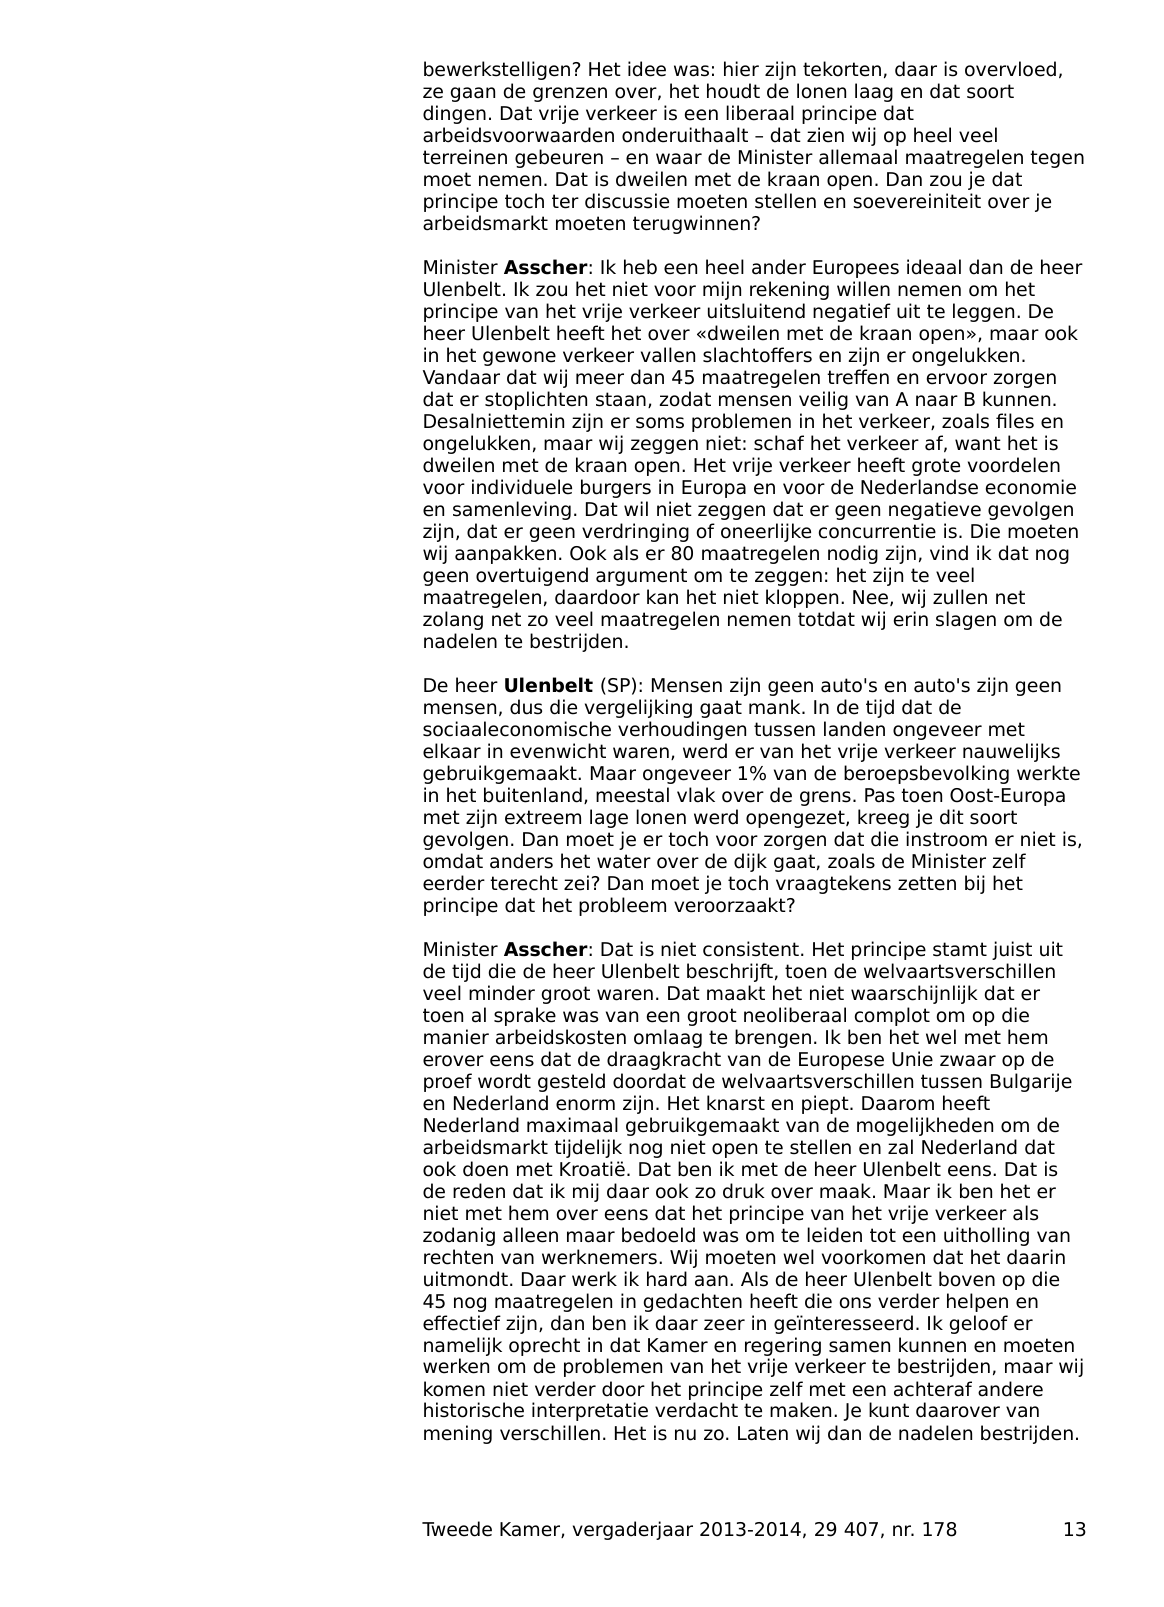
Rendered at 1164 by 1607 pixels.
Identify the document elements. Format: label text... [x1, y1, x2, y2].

text bewerkstelligen? Het idee was: hier zijn tekorten, daar is overvloed, ze gaan de grenzen over, het houdt de lonen laag en dat soort dingen. Dat vrije verkeer is een liberaal principe dat arbeidsvoorwaarden onderuithaalt – dat zien wij op heel veel terreinen gebeuren – en waar de Minister allemaal maatregelen tegen moet nemen. Dat is dweilen met de kraan open. Dan zou je dat principe toch ter discussie moeten stellen en soevereiniteit over je arbeidsmarkt moeten terugwinnen? [422, 59, 1087, 235]
text Minister Asscher: Ik heb een heel ander Europees ideaal dan de heer Ulenbelt. Ik zou het niet voor mijn rekening willen nemen om het principe van het vrije verkeer uitsluitend negatief uit te leggen. De heer Ulenbelt heeft het over «dweilen met de kraan open», maar ook in het gewone verkeer vallen slachtoffers en zijn er ongelukken. Vandaar dat wij meer dan 45 maatregelen treffen en ervoor zorgen dat er stoplichten staan, zodat mensen veilig van A naar B kunnen. Desalniettemin zijn er soms problemen in het verkeer, zoals files en ongelukken, maar wij zeggen niet: schaf het verkeer af, want het is dweilen met de kraan open. Het vrije verkeer heeft grote voordelen voor individuele burgers in Europa en voor de Nederlandse economie en samenleving. Dat wil niet zeggen dat er geen negatieve gevolgen zijn, dat er geen verdringing of oneerlijke concurrentie is. Die moeten wij aanpakken. Ook als er 80 maatregelen nodig zijn, vind ik dat nog geen overtuigend argument om te zeggen: het zijn te veel maatregelen, daardoor kan het niet kloppen. Nee, wij zullen net zolang net zo veel maatregelen nemen totdat wij erin slagen om de nadelen te bestrijden. [422, 257, 1087, 653]
text Minister Asscher: Dat is niet consistent. Het principe stamt juist uit de tijd die de heer Ulenbelt beschrijft, toen de welvaartsverschillen veel minder groot waren. Dat maakt het niet waarschijnlijk dat er toen al sprake was van een groot neoliberaal complot om op die manier arbeidskosten omlaag te brengen. Ik ben het wel met hem erover eens dat de draagkracht van de Europese Unie zwaar op de proef wordt gesteld doordat de welvaartsverschillen tussen Bulgarije en Nederland enorm zijn. Het knarst en piept. Daarom heeft Nederland maximaal gebruikgemaakt van de mogelijkheden om de arbeidsmarkt tijdelijk nog niet open te stellen en zal Nederland dat ook doen met Kroatië. Dat ben ik met de heer Ulenbelt eens. Dat is de reden dat ik mij daar ook zo druk over maak. Maar ik ben het er niet met hem over eens dat het principe van het vrije verkeer als zodanig alleen maar bedoeld was om te leiden tot een uitholling van rechten van werknemers. Wij moeten wel voorkomen dat het daarin uitmondt. Daar werk ik hard aan. Als de heer Ulenbelt boven op die 45 nog maatregelen in gedachten heeft die ons verder helpen en effectief zijn, dan ben ik daar zeer in geïnteresseerd. Ik geloof er namelijk oprecht in dat Kamer en regering samen kunnen en moeten werken om de problemen van het vrije verkeer te bestrijden, maar wij komen niet verder door het principe zelf met een achteraf andere historische interpretatie verdacht te maken. Je kunt daarover van mening verschillen. Het is nu zo. Laten wij dan de nadelen bestrijden. [422, 939, 1087, 1444]
text De heer Ulenbelt (SP): Mensen zijn geen auto's en auto's zijn geen mensen, dus die vergelijking gaat mank. In de tijd dat de sociaaleconomische verhoudingen tussen landen ongeveer met elkaar in evenwicht waren, werd er van het vrije verkeer nauwelijks gebruikgemaakt. Maar ongeveer 1% van de beroepsbevolking werkte in het buitenland, meestal vlak over de grens. Pas toen Oost-Europa met zijn extreem lage lonen werd opengezet, kreeg je dit soort gevolgen. Dan moet je er toch voor zorgen dat die instroom er niet is, omdat anders het water over de dijk gaat, zoals de Minister zelf eerder terecht zei? Dan moet je toch vraagtekens zetten bij het principe dat het probleem veroorzaakt? [422, 675, 1087, 917]
